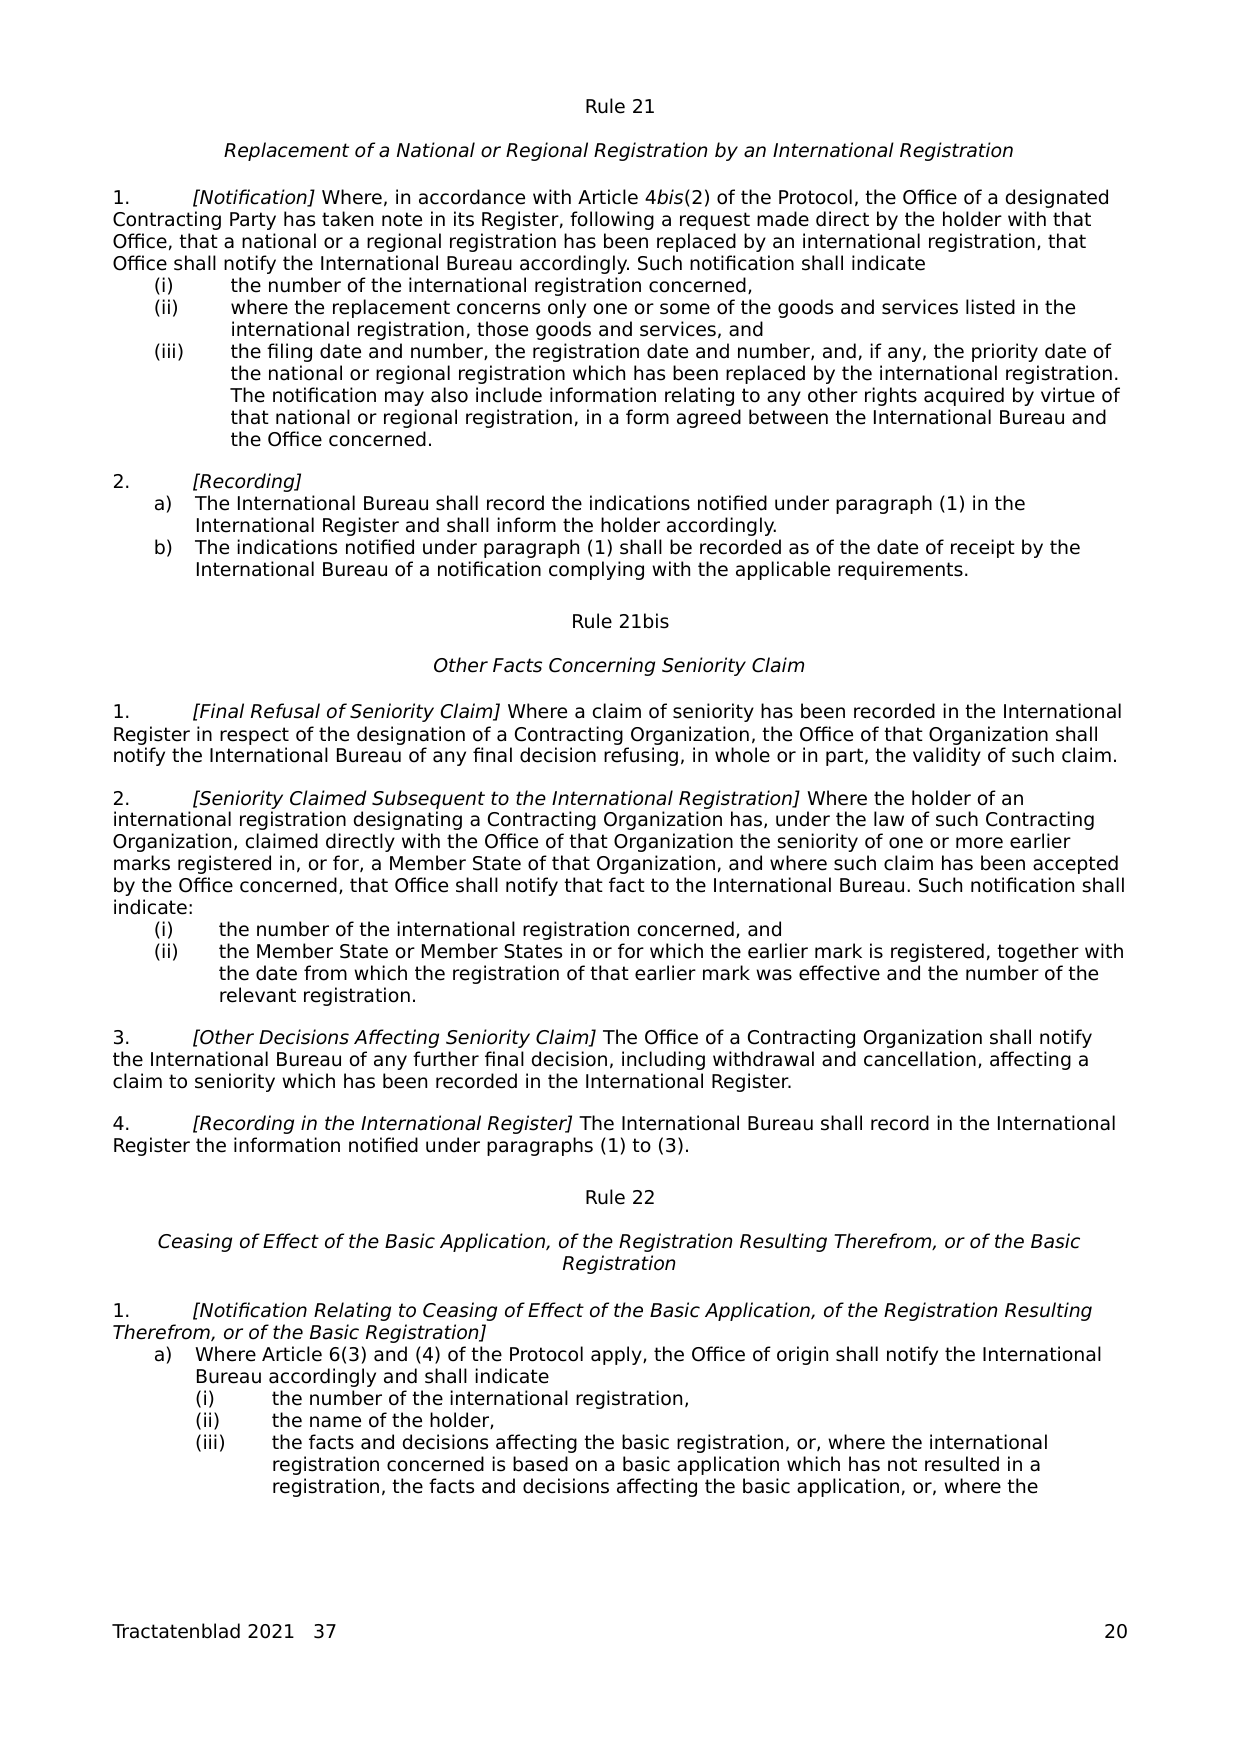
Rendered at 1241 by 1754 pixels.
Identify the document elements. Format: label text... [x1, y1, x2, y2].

text (i) the number of the international registration concerned, and [153, 919, 1128, 941]
text (i) the number of the international registration, [195, 1388, 1128, 1410]
text 1. [Notification] Where, in accordance with Article 4bis(2) of the Protocol, the Office of a designated Contracting Party has taken note in its Register, following a request made direct by the holder with that Office, that a national or a regional registration has been replaced by an international registration, that Office shall notify the International Bureau accordingly. Such notification shall indicate [112, 187, 1128, 275]
text 1. [Final Refusal of Seniority Claim] Where a claim of seniority has been recorded in the International Register in respect of the designation of a Contracting Organization, the Office of that Organization shall notify the International Bureau of any final decision refusing, in whole or in part, the validity of such claim. [112, 701, 1128, 767]
text (iii) the facts and decisions affecting the basic registration, or, where the international registration concerned is based on a basic application which has not resulted in a registration, the facts and decisions affecting the basic application, or, where the [195, 1432, 1128, 1498]
text (ii) the Member State or Member States in or for which the earlier mark is registered, together with the date from which the registration of that earlier mark was effective and the number of the relevant registration. [153, 941, 1128, 1007]
text (ii) the name of the holder, [195, 1410, 1128, 1432]
text b) The indications notified under paragraph (1) shall be recorded as of the date of receipt by the International Bureau of a notification complying with the applicable requirements. [153, 537, 1128, 581]
text a) Where Article 6(3) and (4) of the Protocol apply, the Office of origin shall notify the International Bureau accordingly and shall indicate [153, 1344, 1128, 1388]
text 3. [Other Decisions Affecting Seniority Claim] The Office of a Contracting Organization shall notify the International Bureau of any further final decision, including withdrawal and cancellation, affecting a claim to seniority which has been recorded in the International Register. [112, 1027, 1128, 1093]
text (iii) the filing date and number, the registration date and number, and, if any, the priority date of the national or regional registration which has been replaced by the international registration. [153, 341, 1128, 385]
text The notification may also include information relating to any other rights acquired by virtue of that national or regional registration, in a form agreed between the International Bureau and the Office concerned. [230, 385, 1128, 451]
text 2. [Seniority Claimed Subsequent to the International Registration] Where the holder of an international registration designating a Contracting Organization has, under the law of such Contracting Organization, claimed directly with the Office of that Organization the seniority of one or more earlier marks registered in, or for, a Member State of that Organization, and where such claim has been accepted by the Office concerned, that Office shall notify that fact to the International Bureau. Such notification shall indicate: [112, 787, 1128, 919]
text (i) the number of the international registration concerned, [153, 275, 1128, 297]
text a) The International Bureau shall record the indications notified under paragraph (1) in the International Register and shall inform the holder accordingly. [153, 493, 1128, 537]
text 1. [Notification Relating to Ceasing of Effect of the Basic Application, of the Registration Resulting Therefrom, or of the Basic Registration] [112, 1300, 1128, 1344]
subtitle Rule 22 Ceasing of Effect of the Basic Application, of the Registration Resulting Therefrom, or of the Basic Registration [112, 1187, 1128, 1275]
text (ii) where the replacement concerns only one or some of the goods and services listed in the international registration, those goods and services, and [153, 297, 1128, 341]
text 4. [Recording in the International Register] The International Bureau shall record in the International Register the information notified under paragraphs (1) to (3). [112, 1113, 1128, 1157]
subtitle Rule 21 Replacement of a National or Regional Registration by an International Registration [112, 96, 1128, 162]
subtitle Rule 21bis Other Facts Concerning Seniority Claim [112, 611, 1128, 676]
text 2. [Recording] [112, 471, 1128, 493]
